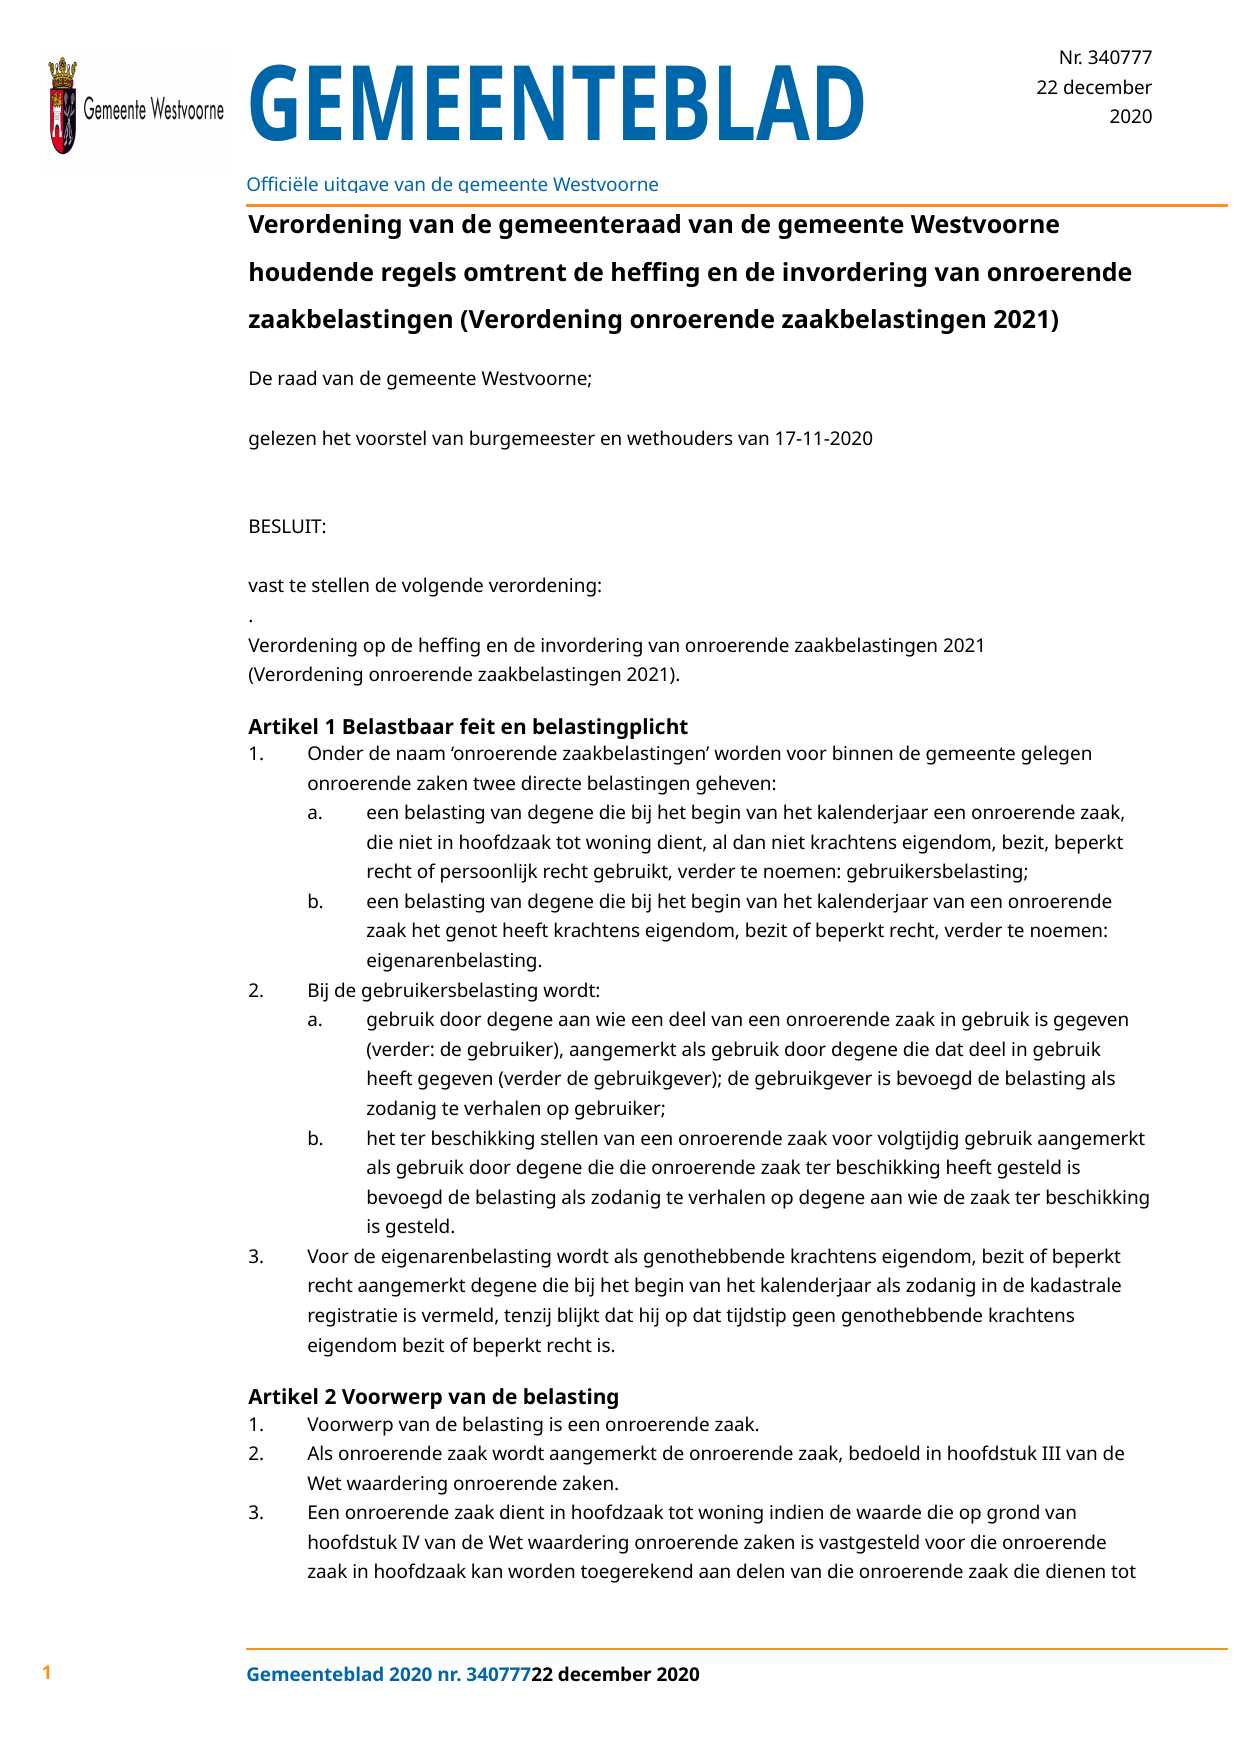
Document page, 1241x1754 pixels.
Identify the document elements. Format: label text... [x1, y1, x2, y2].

list een belasting van degene die bij het begin van het kalenderjaar een onroerende zaak, die niet in hoofdzaak tot woning dient, al dan niet krachtens eigendom, bezit, beperkt recht of persoonlijk recht gebruikt, verder te noemen: gebruikersbelasting; [307, 799, 1152, 884]
text vast te stellen de volgende verordening: [248, 573, 1152, 598]
text BESLUIT: [248, 513, 1152, 539]
list gebruik door degene aan wie een deel van een onroerende zaak in gebruik is gegeven (verder: de gebruiker), aangemerkt als gebruik door degene die dat deel in gebruik heeft gegeven (verder de gebruikgever); de gebruikgever is bevoegd de belasting als zodanig te verhalen op gebruiker; [307, 1006, 1152, 1121]
list een belasting van degene die bij het begin van het kalenderjaar van een onroerende zaak het genot heeft krachtens eigendom, bezit of beperkt recht, verder te noemen: eigenarenbelasting. [307, 888, 1152, 973]
text . [248, 602, 1152, 628]
list Voor de eigenarenbelasting wordt als genothebbende krachtens eigendom, bezit of beperkt recht aangemerkt degene die bij het begin van het kalenderjaar als zodanig in de kadastrale registratie is vermeld, tenzij blijkt dat hij op dat tijdstip geen genothebbende krachtens eigendom bezit of beperkt recht is. [248, 1243, 1152, 1358]
text Verordening op de heffing en de invordering van onroerende zaakbelastingen 2021 [248, 632, 1152, 657]
list Onder de naam ‘onroerende zaakbelastingen’ worden voor binnen de gemeente gelegen onroerende zaken twee directe belastingen geheven: [248, 740, 1152, 796]
text Verordening van de gemeenteraad van de gemeente Westvoorne houdende regels omtrent de heffing en de invordering van onroerende zaakbelastingen (Verordening onroerende zaakbelastingen 2021) [248, 207, 1152, 336]
text Artikel 1 Belastbaar feit en belastingplicht [248, 712, 1152, 740]
list Als onroerende zaak wordt aangemerkt de onroerende zaak, bedoeld in hoofdstuk III van de Wet waardering onroerende zaken. [248, 1440, 1152, 1496]
text Artikel 2 Voorwerp van de belasting [248, 1382, 1152, 1411]
text De raad van de gemeente Westvoorne; [248, 366, 1152, 391]
list Voorwerp van de belasting is een onroerende zaak. [248, 1411, 1152, 1436]
text gelezen het voorstel van burgemeester en wethouders van 17-11-2020 [248, 425, 1152, 450]
list het ter beschikking stellen van een onroerende zaak voor volgtijdig gebruik aangemerkt als gebruik door degene die die onroerende zaak ter beschikking heeft gesteld is bevoegd de belasting als zodanig te verhalen op degene aan wie de zaak ter beschikking is gesteld. [307, 1125, 1152, 1239]
list Bij de gebruikersbelasting wordt: [248, 977, 1152, 1003]
list Een onroerende zaak dient in hoofdzaak tot woning indien de waarde die op grond van hoofdstuk IV van de Wet waardering onroerende zaken is vastgesteld voor die onroerende zaak in hoofdzaak kan worden toegerekend aan delen van die onroerende zaak die dienen tot [248, 1499, 1152, 1584]
text (Verordening onroerende zaakbelastingen 2021). [248, 661, 1152, 687]
picture [41, 47, 231, 172]
